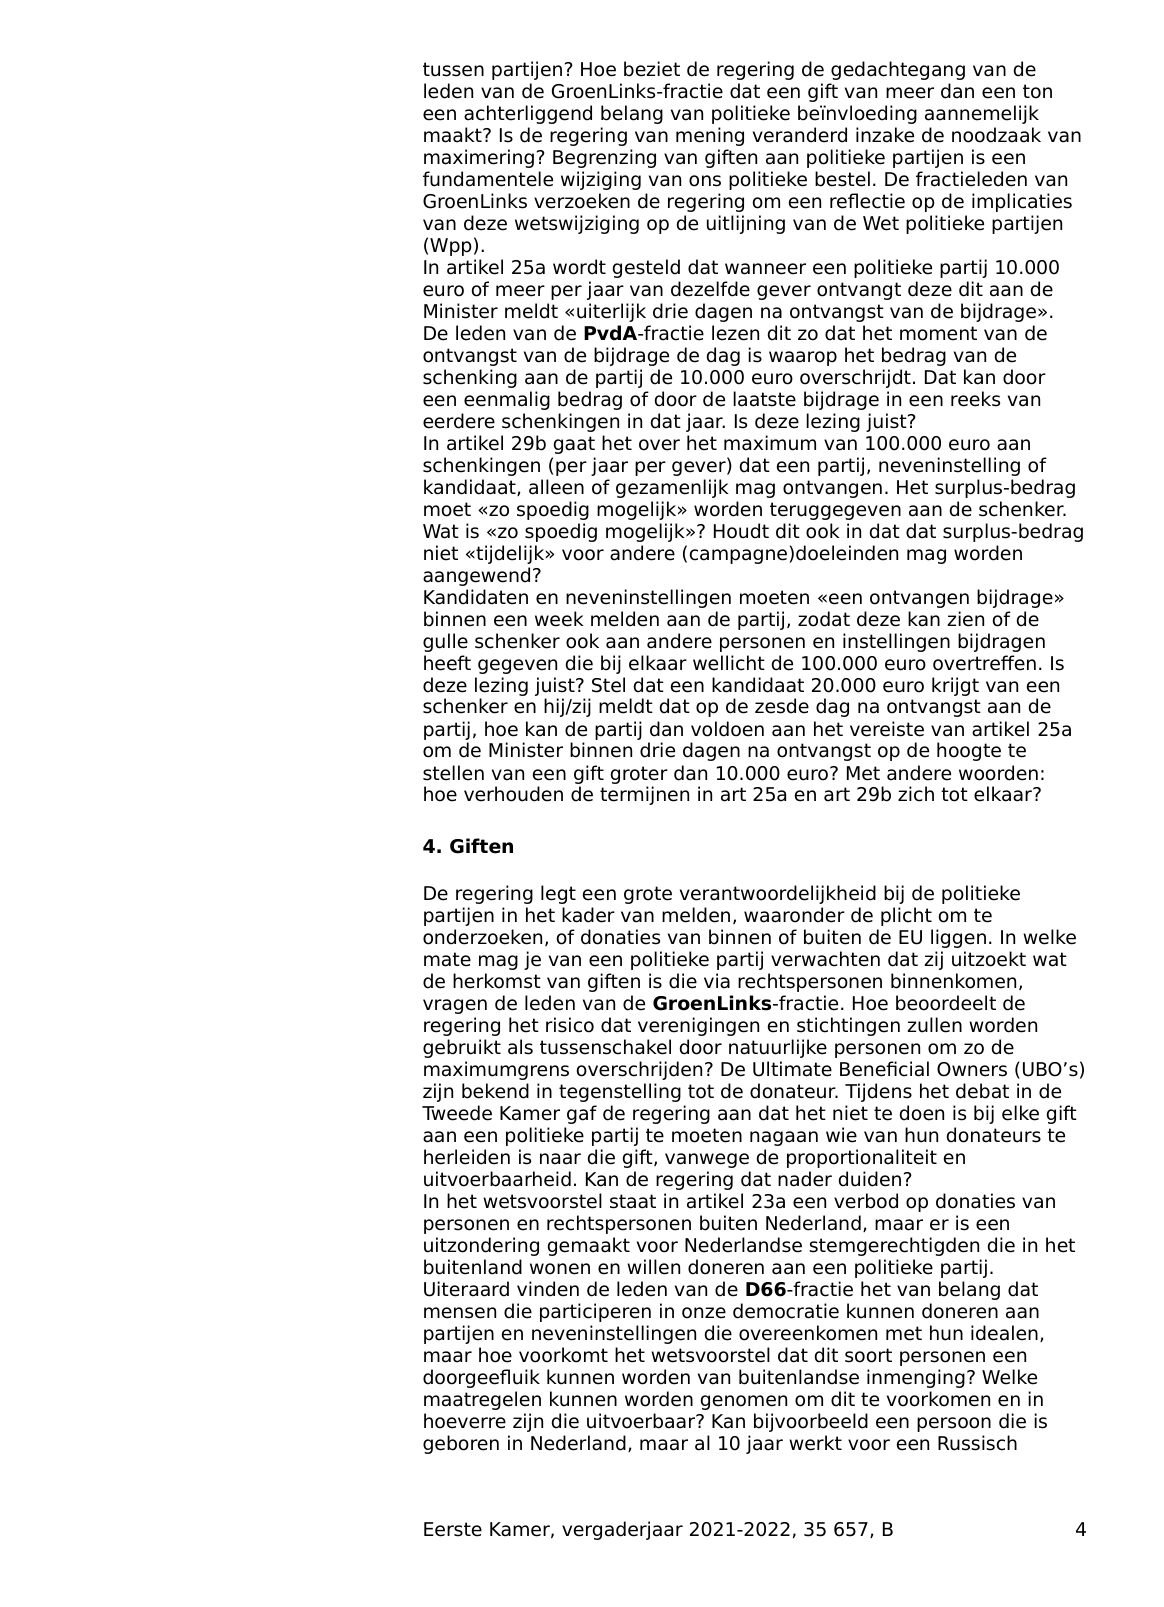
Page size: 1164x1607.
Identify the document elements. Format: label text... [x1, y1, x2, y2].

text In het wetsvoorstel staat in artikel 23a een verbod op donaties van personen en rechtspersonen buiten Nederland, maar er is een uitzondering gemaakt voor Nederlandse stemgerechtigden die in het buitenland wonen en willen doneren aan een politieke partij. Uiteraard vinden de leden van de D66-fractie het van belang dat mensen die participeren in onze democratie kunnen doneren aan partijen en neveninstellingen die overeenkomen met hun idealen, maar hoe voorkomt het wetsvoorstel dat dit soort personen een doorgeefluik kunnen worden van buitenlandse inmenging? Welke maatregelen kunnen worden genomen om dit te voorkomen en in hoeverre zijn die uitvoerbaar? Kan bijvoorbeeld een persoon die is geboren in Nederland, maar al 10 jaar werkt voor een Russisch [422, 1191, 1087, 1455]
subtitle 4. Giften [422, 836, 1087, 858]
text In artikel 29b gaat het over het maximum van 100.000 euro aan schenkingen (per jaar per gever) dat een partij, neveninstelling of kandidaat, alleen of gezamenlijk mag ontvangen. Het surplus-bedrag moet «zo spoedig mogelijk» worden teruggegeven aan de schenker. Wat is «zo spoedig mogelijk»? Houdt dit ook in dat dat surplus-bedrag niet «tijdelijk» voor andere (campagne)doeleinden mag worden aangewend? [422, 433, 1087, 587]
text In artikel 25a wordt gesteld dat wanneer een politieke partij 10.000 euro of meer per jaar van dezelfde gever ontvangt deze dit aan de Minister meldt «uiterlijk drie dagen na ontvangst van de bijdrage». De leden van de PvdA-fractie lezen dit zo dat het moment van de ontvangst van de bijdrage de dag is waarop het bedrag van de schenking aan de partij de 10.000 euro overschrijdt. Dat kan door een eenmalig bedrag of door de laatste bijdrage in een reeks van eerdere schenkingen in dat jaar. Is deze lezing juist? [422, 257, 1087, 433]
text tussen partijen? Hoe beziet de regering de gedachtegang van de leden van de GroenLinks-fractie dat een gift van meer dan een ton een achterliggend belang van politieke beïnvloeding aannemelijk maakt? Is de regering van mening veranderd inzake de noodzaak van maximering? Begrenzing van giften aan politieke partijen is een fundamentele wijziging van ons politieke bestel. De fractieleden van GroenLinks verzoeken de regering om een reflectie op de implicaties van deze wetswijziging op de uitlijning van de Wet politieke partijen (Wpp). [422, 59, 1087, 257]
text De regering legt een grote verantwoordelijkheid bij de politieke partijen in het kader van melden, waaronder de plicht om te onderzoeken, of donaties van binnen of buiten de EU liggen. In welke mate mag je van een politieke partij verwachten dat zij uitzoekt wat de herkomst van giften is die via rechtspersonen binnenkomen, vragen de leden van de GroenLinks-fractie. Hoe beoordeelt de regering het risico dat verenigingen en stichtingen zullen worden gebruikt als tussenschakel door natuurlijke personen om zo de maximumgrens overschrijden? De Ultimate Beneficial Owners (UBO’s) zijn bekend in tegenstelling tot de donateur. Tijdens het debat in de Tweede Kamer gaf de regering aan dat het niet te doen is bij elke gift aan een politieke partij te moeten nagaan wie van hun donateurs te herleiden is naar die gift, vanwege de proportionaliteit en uitvoerbaarheid. Kan de regering dat nader duiden? [422, 883, 1087, 1191]
text Kandidaten en neveninstellingen moeten «een ontvangen bijdrage» binnen een week melden aan de partij, zodat deze kan zien of de gulle schenker ook aan andere personen en instellingen bijdragen heeft gegeven die bij elkaar wellicht de 100.000 euro overtreffen. Is deze lezing juist? Stel dat een kandidaat 20.000 euro krijgt van een schenker en hij/zij meldt dat op de zesde dag na ontvangst aan de partij, hoe kan de partij dan voldoen aan het vereiste van artikel 25a om de Minister binnen drie dagen na ontvangst op de hoogte te stellen van een gift groter dan 10.000 euro? Met andere woorden: hoe verhouden de termijnen in art 25a en art 29b zich tot elkaar? [422, 587, 1087, 806]
